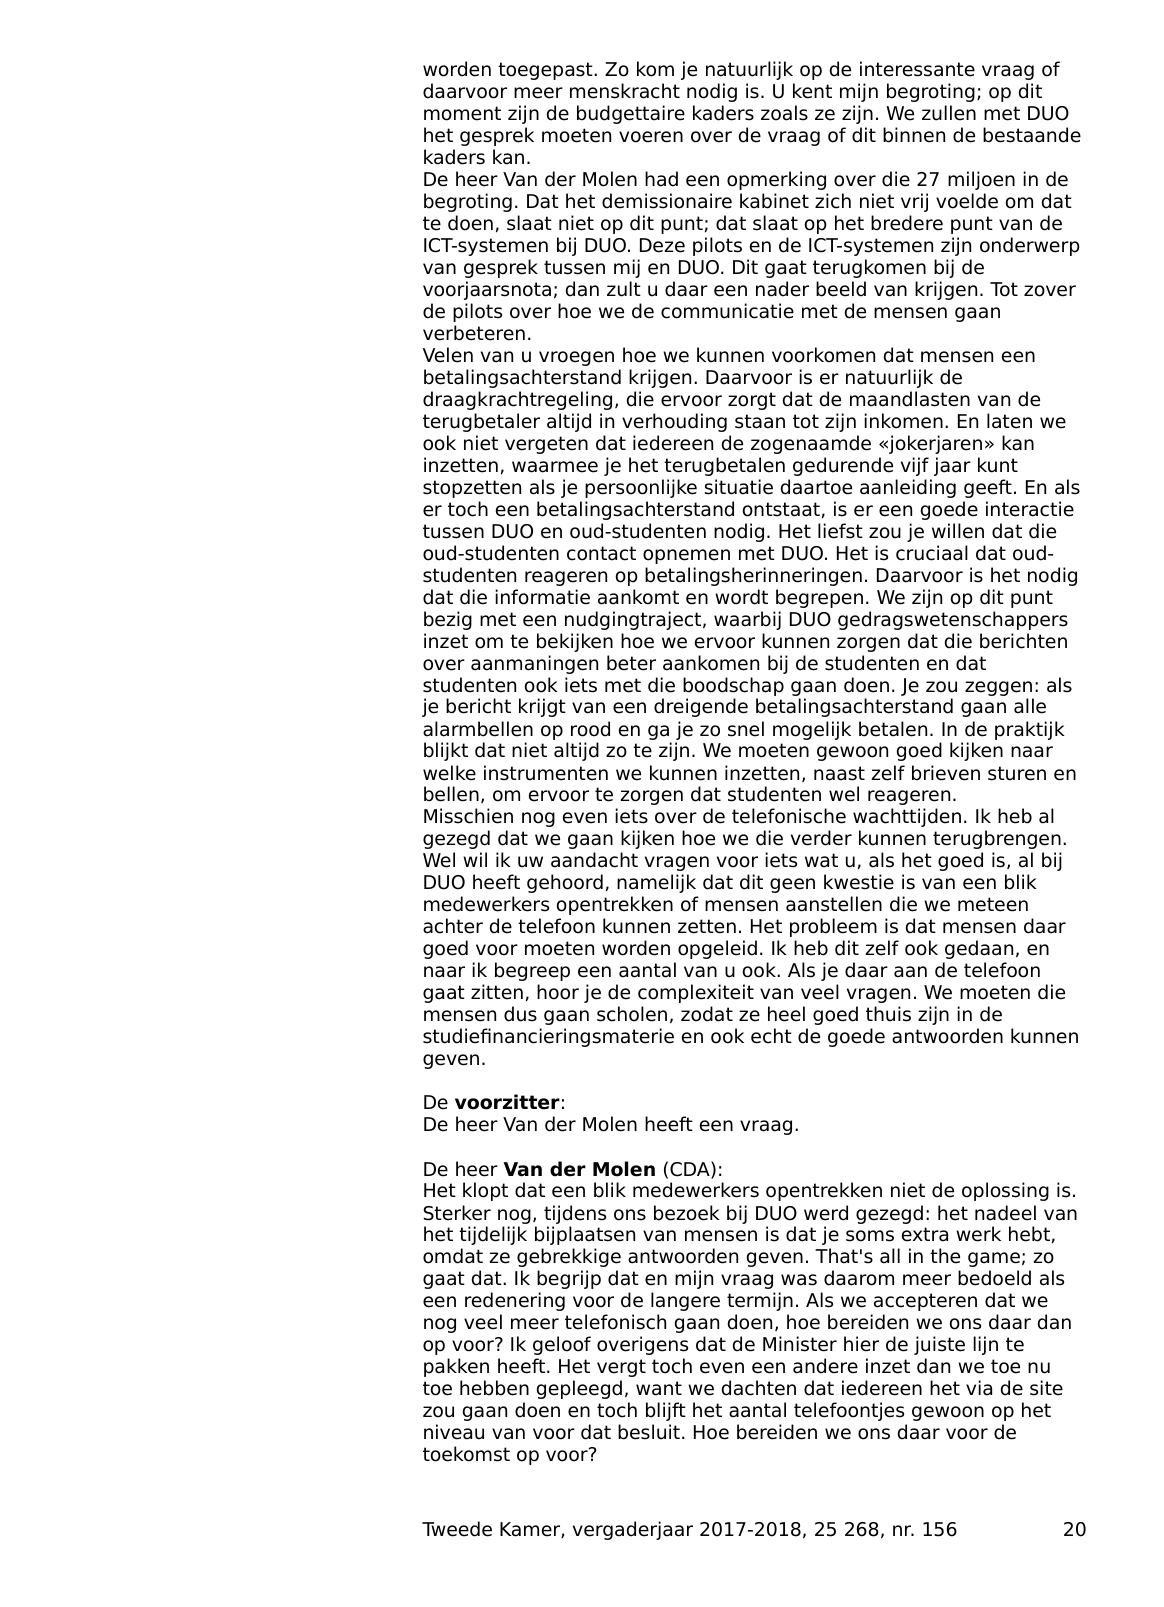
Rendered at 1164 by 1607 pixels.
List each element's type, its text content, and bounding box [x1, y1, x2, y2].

text Het klopt dat een blik medewerkers opentrekken niet de oplossing is. Sterker nog, tijdens ons bezoek bij DUO werd gezegd: het nadeel van het tijdelijk bijplaatsen van mensen is dat je soms extra werk hebt, omdat ze gebrekkige antwoorden geven. That's all in the game; zo gaat dat. Ik begrijp dat en mijn vraag was daarom meer bedoeld als een redenering voor de langere termijn. Als we accepteren dat we nog veel meer telefonisch gaan doen, hoe bereiden we ons daar dan op voor? Ik geloof overigens dat de Minister hier de juiste lijn te pakken heeft. Het vergt toch even een andere inzet dan we toe nu toe hebben gepleegd, want we dachten dat iedereen het via de site zou gaan doen en toch blijft het aantal telefoontjes gewoon op het niveau van voor dat besluit. Hoe bereiden we ons daar voor de toekomst op voor? [422, 1180, 1087, 1466]
text Misschien nog even iets over de telefonische wachttijden. Ik heb al gezegd dat we gaan kijken hoe we die verder kunnen terugbrengen. Wel wil ik uw aandacht vragen voor iets wat u, als het goed is, al bij DUO heeft gehoord, namelijk dat dit geen kwestie is van een blik medewerkers opentrekken of mensen aanstellen die we meteen achter de telefoon kunnen zetten. Het probleem is dat mensen daar goed voor moeten worden opgeleid. Ik heb dit zelf ook gedaan, en naar ik begreep een aantal van u ook. Als je daar aan de telefoon gaat zitten, hoor je de complexiteit van veel vragen. We moeten die mensen dus gaan scholen, zodat ze heel goed thuis zijn in de studiefinancieringsmaterie en ook echt de goede antwoorden kunnen geven. [422, 806, 1087, 1070]
text De heer Van der Molen (CDA): [422, 1158, 1087, 1180]
text De voorzitter: [422, 1092, 1087, 1114]
text De heer Van der Molen heeft een vraag. [422, 1114, 1087, 1136]
text Velen van u vroegen hoe we kunnen voorkomen dat mensen een betalingsachterstand krijgen. Daarvoor is er natuurlijk de draagkrachtregeling, die ervoor zorgt dat de maandlasten van de terugbetaler altijd in verhouding staan tot zijn inkomen. En laten we ook niet vergeten dat iedereen de zogenaamde «jokerjaren» kan inzetten, waarmee je het terugbetalen gedurende vijf jaar kunt stopzetten als je persoonlijke situatie daartoe aanleiding geeft. En als er toch een betalingsachterstand ontstaat, is er een goede interactie tussen DUO en oud-studenten nodig. Het liefst zou je willen dat die oud-studenten contact opnemen met DUO. Het is cruciaal dat oud-studenten reageren op betalingsherinneringen. Daarvoor is het nodig dat die informatie aankomt en wordt begrepen. We zijn op dit punt bezig met een nudgingtraject, waarbij DUO gedragswetenschappers inzet om te bekijken hoe we ervoor kunnen zorgen dat die berichten over aanmaningen beter aankomen bij de studenten en dat studenten ook iets met die boodschap gaan doen. Je zou zeggen: als je bericht krijgt van een dreigende betalingsachterstand gaan alle alarmbellen op rood en ga je zo snel mogelijk betalen. In de praktijk blijkt dat niet altijd zo te zijn. We moeten gewoon goed kijken naar welke instrumenten we kunnen inzetten, naast zelf brieven sturen en bellen, om ervoor te zorgen dat studenten wel reageren. [422, 345, 1087, 806]
text De heer Van der Molen had een opmerking over die 27 miljoen in de begroting. Dat het demissionaire kabinet zich niet vrij voelde om dat te doen, slaat niet op dit punt; dat slaat op het bredere punt van de ICT-systemen bij DUO. Deze pilots en de ICT-systemen zijn onderwerp van gesprek tussen mij en DUO. Dit gaat terugkomen bij de voorjaarsnota; dan zult u daar een nader beeld van krijgen. Tot zover de pilots over hoe we de communicatie met de mensen gaan verbeteren. [422, 169, 1087, 345]
text worden toegepast. Zo kom je natuurlijk op de interessante vraag of daarvoor meer menskracht nodig is. U kent mijn begroting; op dit moment zijn de budgettaire kaders zoals ze zijn. We zullen met DUO het gesprek moeten voeren over de vraag of dit binnen de bestaande kaders kan. [422, 59, 1087, 169]
